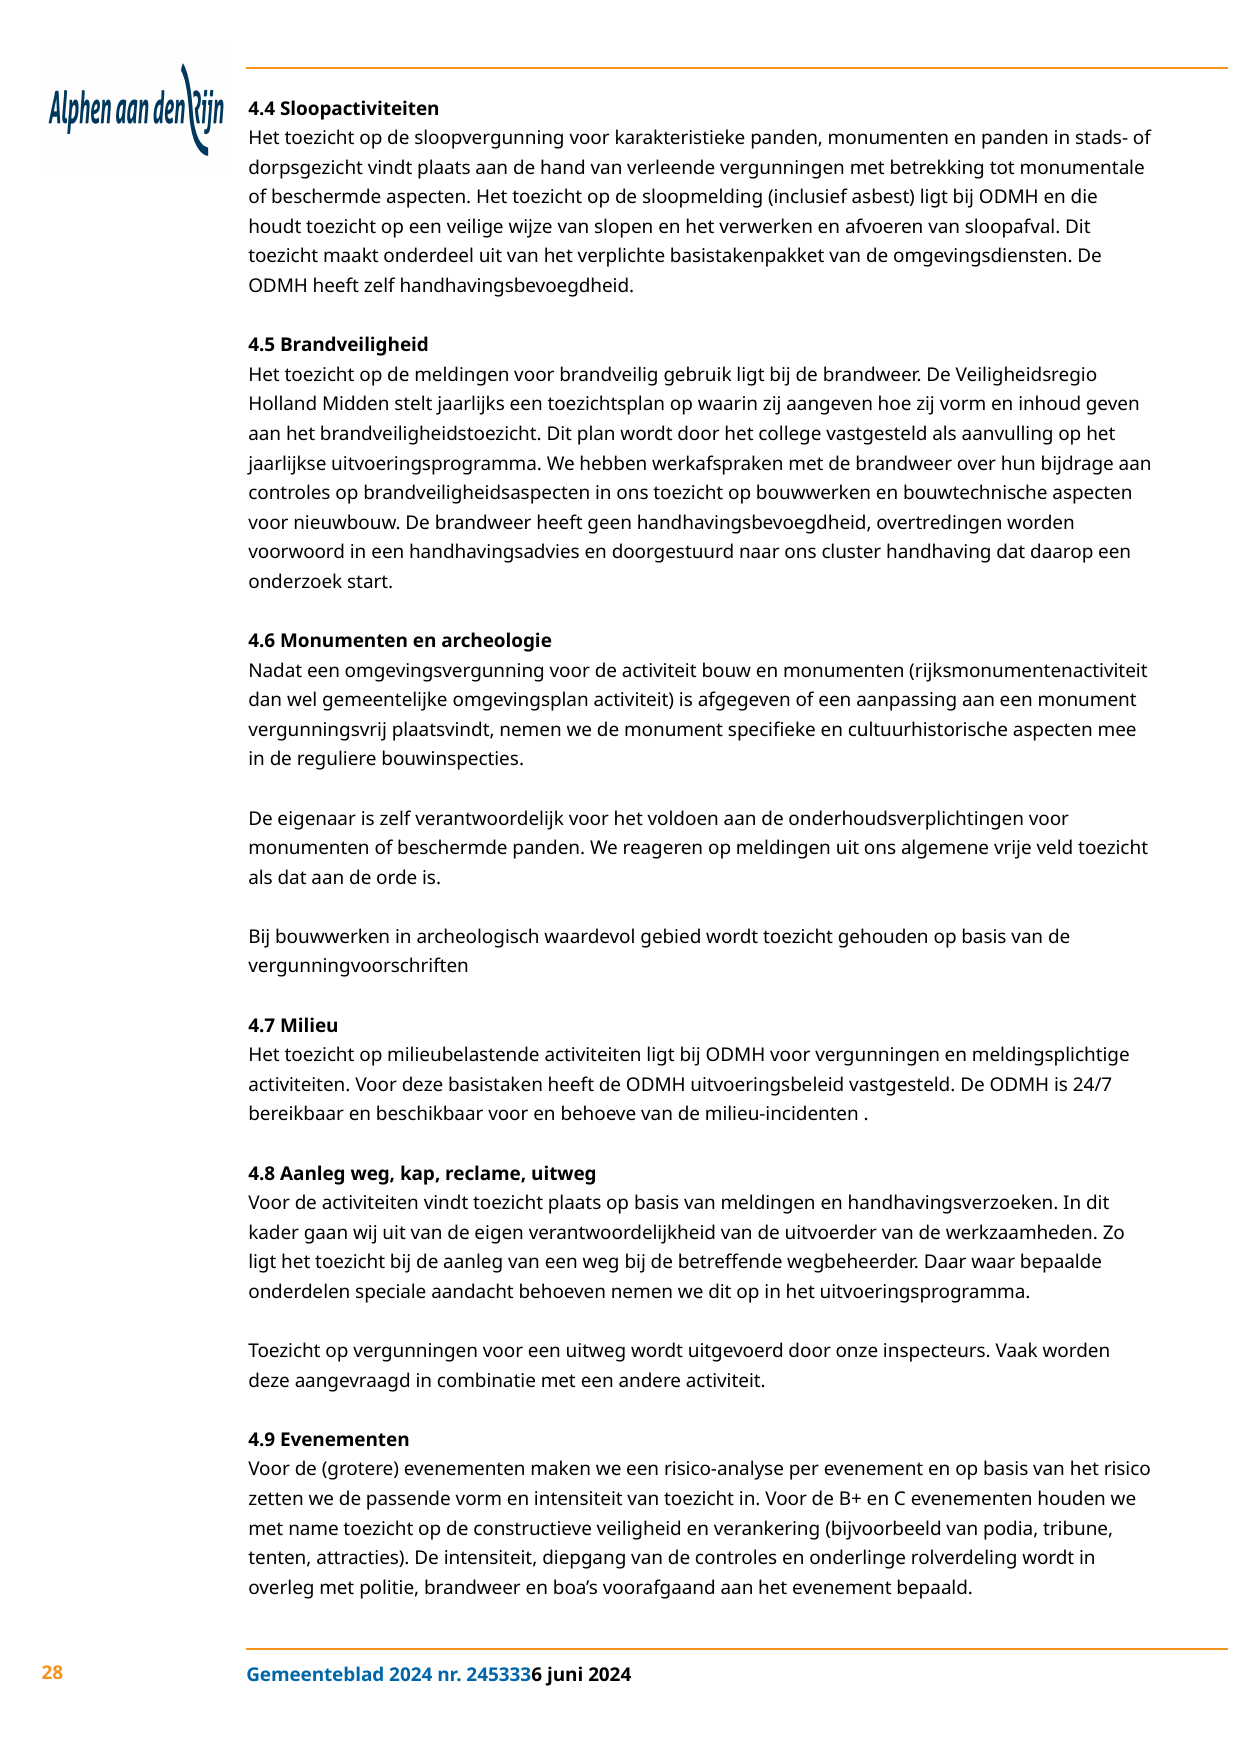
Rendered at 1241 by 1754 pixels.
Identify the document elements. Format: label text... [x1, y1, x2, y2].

text 4.8 Aanleg weg, kap, reclame, uitweg [248, 1160, 1152, 1186]
text Het toezicht op de sloopvergunning voor karakteristieke panden, monumenten en panden in stads- of dorpsgezicht vindt plaats aan de hand van verleende vergunningen met betrekking tot monumentale of beschermde aspecten. Het toezicht op de sloopmelding (inclusief asbest) ligt bij ODMH en die houdt toezicht op een veilige wijze van slopen en het verwerken en afvoeren van sloopafval. Dit toezicht maakt onderdeel uit van het verplichte basistakenpakket van de omgevingsdiensten. De ODMH heeft zelf handhavingsbevoegdheid. [248, 124, 1152, 298]
text Voor de activiteiten vindt toezicht plaats op basis van meldingen en handhavingsverzoeken. In dit kader gaan wij uit van de eigen verantwoordelijkheid van de uitvoerder van de werkzaamheden. Zo ligt het toezicht bij de aanleg van een weg bij de betreffende wegbeheerder. Daar waar bepaalde onderdelen speciale aandacht behoeven nemen we dit op in het uitvoeringsprogramma. [248, 1189, 1152, 1304]
text Bij bouwwerken in archeologisch waardevol gebied wordt toezicht gehouden op basis van de vergunningvoorschriften [248, 923, 1152, 978]
text 4.5 Brandveiligheid [248, 331, 1152, 357]
text Nadat een omgevingsvergunning voor de activiteit bouw en monumenten (rijksmonumentenactiviteit dan wel gemeentelijke omgevingsplan activiteit) is afgegeven of een aanpassing aan een monument vergunningsvrij plaatsvindt, nemen we de monument specifieke en cultuurhistorische aspecten mee in de reguliere bouwinspecties. [248, 657, 1152, 771]
text Het toezicht op milieubelastende activiteiten ligt bij ODMH voor vergunningen en meldingsplichtige activiteiten. Voor deze basistaken heeft de ODMH uitvoeringsbeleid vastgesteld. De ODMH is 24/7 bereikbaar en beschikbaar voor en behoeve van de milieu-incidenten . [248, 1041, 1152, 1126]
text 4.4 Sloopactiviteiten [248, 95, 1152, 121]
text 4.7 Milieu [248, 1012, 1152, 1038]
text De eigenaar is zelf verantwoordelijk voor het voldoen aan de onderhoudsverplichtingen voor monumenten of beschermde panden. We reageren op meldingen uit ons algemene vrije veld toezicht als dat aan de orde is. [248, 805, 1152, 890]
text 4.6 Monumenten en archeologie [248, 627, 1152, 653]
picture [41, 47, 231, 172]
text Voor de (grotere) evenementen maken we een risico-analyse per evenement en op basis van het risico zetten we de passende vorm en intensiteit van toezicht in. Voor de B+ en C evenementen houden we met name toezicht op de constructieve veiligheid en verankering (bijvoorbeeld van podia, tribune, tenten, attracties). De intensiteit, diepgang van de controles en onderlinge rolverdeling wordt in overleg met politie, brandweer en boa’s voorafgaand aan het evenement bepaald. [248, 1456, 1152, 1600]
text 4.9 Evenementen [248, 1426, 1152, 1452]
text Toezicht op vergunningen voor een uitweg wordt uitgevoerd door onze inspecteurs. Vaak worden deze aangevraagd in combinatie met een andere activiteit. [248, 1337, 1152, 1393]
text Het toezicht op de meldingen voor brandveilig gebruik ligt bij de brandweer. De Veiligheidsregio Holland Midden stelt jaarlijks een toezichtsplan op waarin zij aangeven hoe zij vorm en inhoud geven aan het brandveiligheidstoezicht. Dit plan wordt door het college vastgesteld als aanvulling op het jaarlijkse uitvoeringsprogramma. We hebben werkafspraken met de brandweer over hun bijdrage aan controles op brandveiligheidsaspecten in ons toezicht op bouwwerken en bouwtechnische aspecten voor nieuwbouw. De brandweer heeft geen handhavingsbevoegdheid, overtredingen worden voorwoord in een handhavingsadvies en doorgestuurd naar ons cluster handhaving dat daarop een onderzoek start. [248, 361, 1152, 594]
